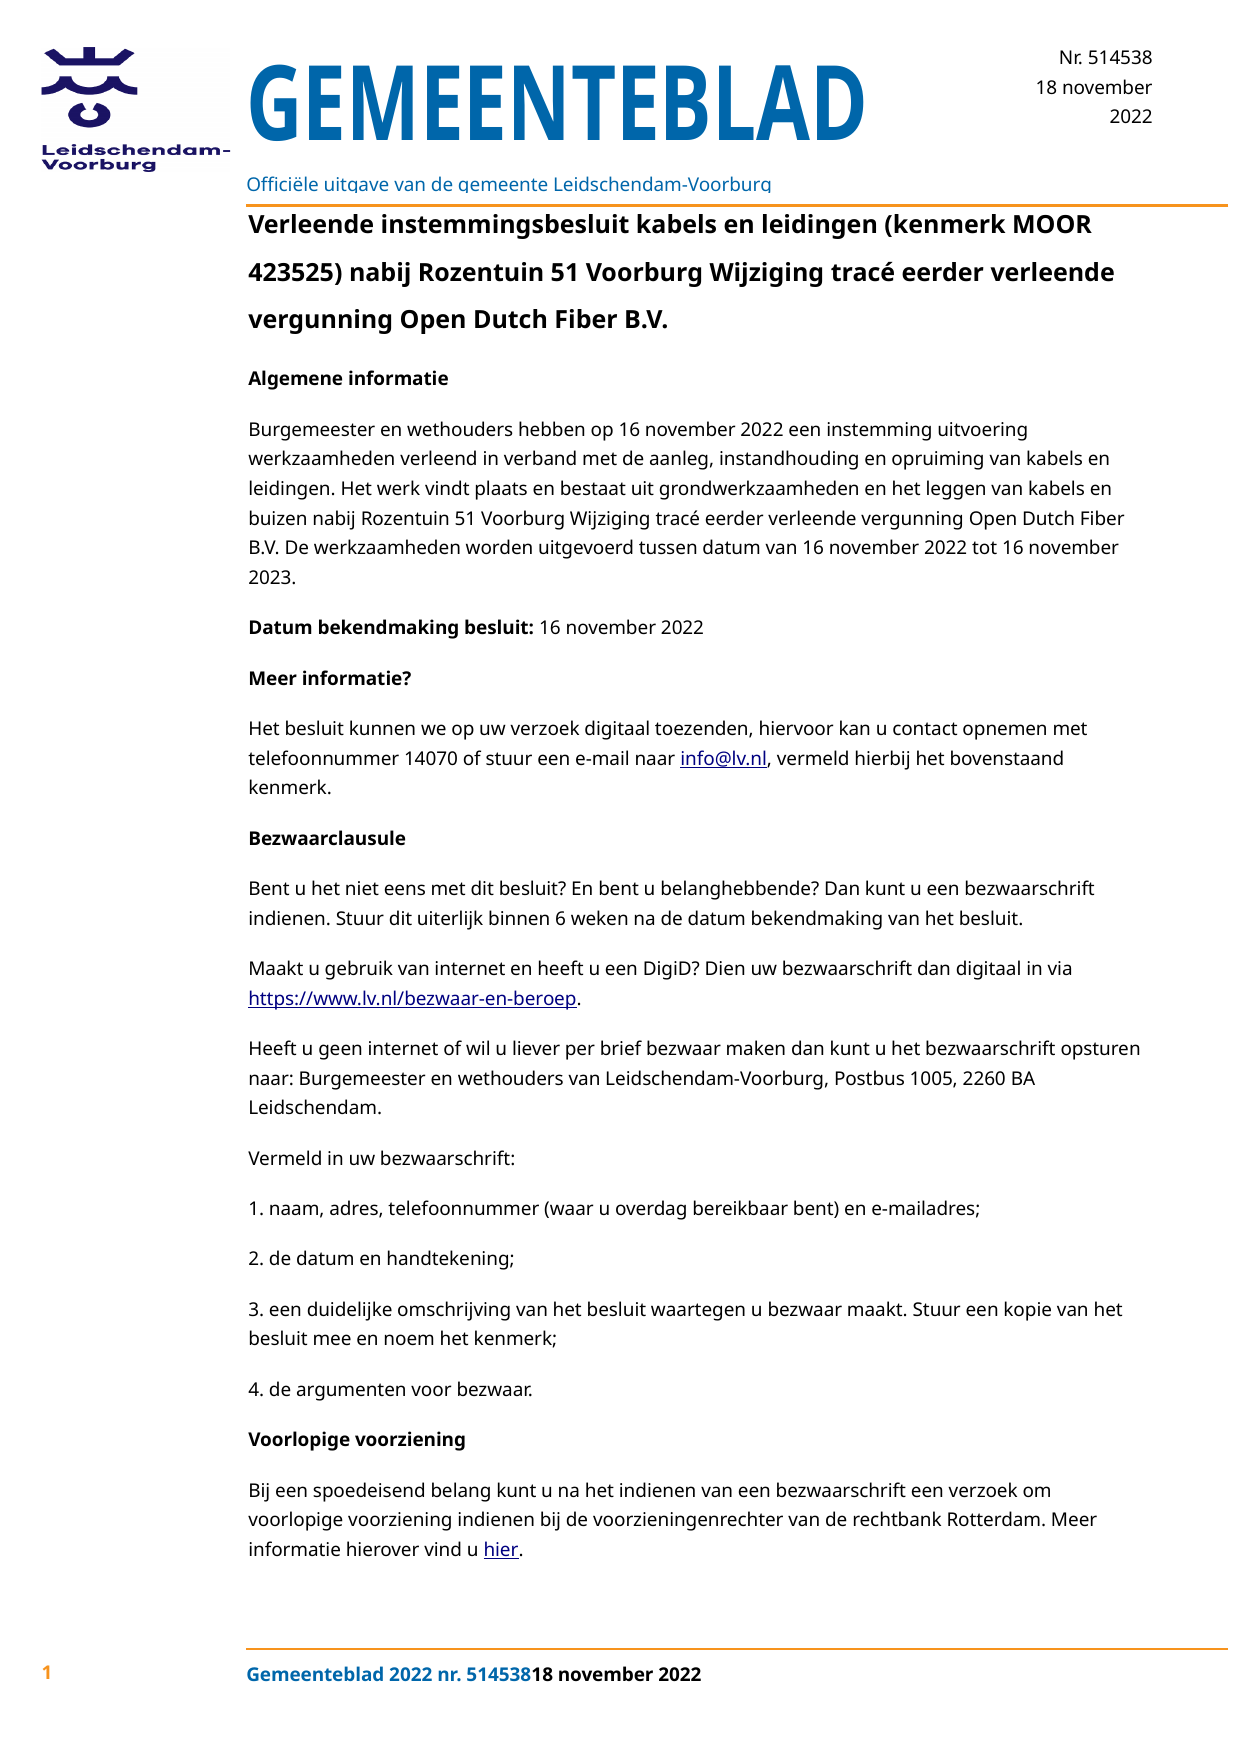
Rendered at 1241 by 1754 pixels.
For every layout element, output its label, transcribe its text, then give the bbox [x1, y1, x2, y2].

text Burgemeester en wethouders hebben op 16 november 2022 een instemming uitvoering werkzaamheden verleend in verband met de aanleg, instandhouding en opruiming van kabels en leidingen. Het werk vindt plaats en bestaat uit grondwerkzaamheden en het leggen van kabels en buizen nabij Rozentuin 51 Voorburg Wijziging tracé eerder verleende vergunning Open Dutch Fiber B.V. De werkzaamheden worden uitgevoerd tussen datum van 16 november 2022 tot 16 november 2023. [248, 416, 1152, 589]
text Voorlopige voorziening [248, 1426, 1152, 1452]
text Meer informatie? [248, 665, 1152, 690]
text 2. de datum en handtekening; [248, 1246, 1152, 1271]
text Verleende instemmingsbesluit kabels en leidingen (kenmerk MOOR 423525) nabij Rozentuin 51 Voorburg Wijziging tracé eerder verleende vergunning Open Dutch Fiber B.V. [248, 207, 1152, 336]
text Maakt u gebruik van internet en heeft u een DigiD? Dien uw bezwaarschrift dan digitaal in via https://www.lv.nl/bezwaar-en-beroep. [248, 955, 1152, 1010]
text Bezwaarclausule [248, 825, 1152, 850]
text 3. een duidelijke omschrijving van het besluit waartegen u bezwaar maakt. Stuur een kopie van het besluit mee en noem het kenmerk; [248, 1296, 1152, 1351]
text Het besluit kunnen we op uw verzoek digitaal toezenden, hiervoor kan u contact opnemen met telefoonnummer 14070 of stuur een e-mail naar info@lv.nl, vermeld hierbij het bovenstaand kenmerk. [248, 715, 1152, 800]
text 1. naam, adres, telefoonnummer (waar u overdag bereikbaar bent) en e-mailadres; [248, 1195, 1152, 1221]
picture [41, 47, 231, 172]
text Vermeld in uw bezwaarschrift: [248, 1145, 1152, 1170]
text Heeft u geen internet of wil u liever per brief bezwaar maken dan kunt u het bezwaarschrift opsturen naar: Burgemeester en wethouders van Leidschendam-Voorburg, Postbus 1005, 2260 BA Leidschendam. [248, 1035, 1152, 1120]
text Datum bekendmaking besluit: 16 november 2022 [248, 614, 1152, 640]
text Bent u het niet eens met dit besluit? En bent u belanghebbende? Dan kunt u een bezwaarschrift indienen. Stuur dit uiterlijk binnen 6 weken na de datum bekendmaking van het besluit. [248, 875, 1152, 930]
text Bij een spoedeisend belang kunt u na het indienen van een bezwaarschrift een verzoek om voorlopige voorziening indienen bij de voorzieningenrechter van de rechtbank Rotterdam. Meer informatie hierover vind u hier. [248, 1477, 1152, 1562]
text Algemene informatie [248, 366, 1152, 391]
text 4. de argumenten voor bezwaar. [248, 1376, 1152, 1402]
